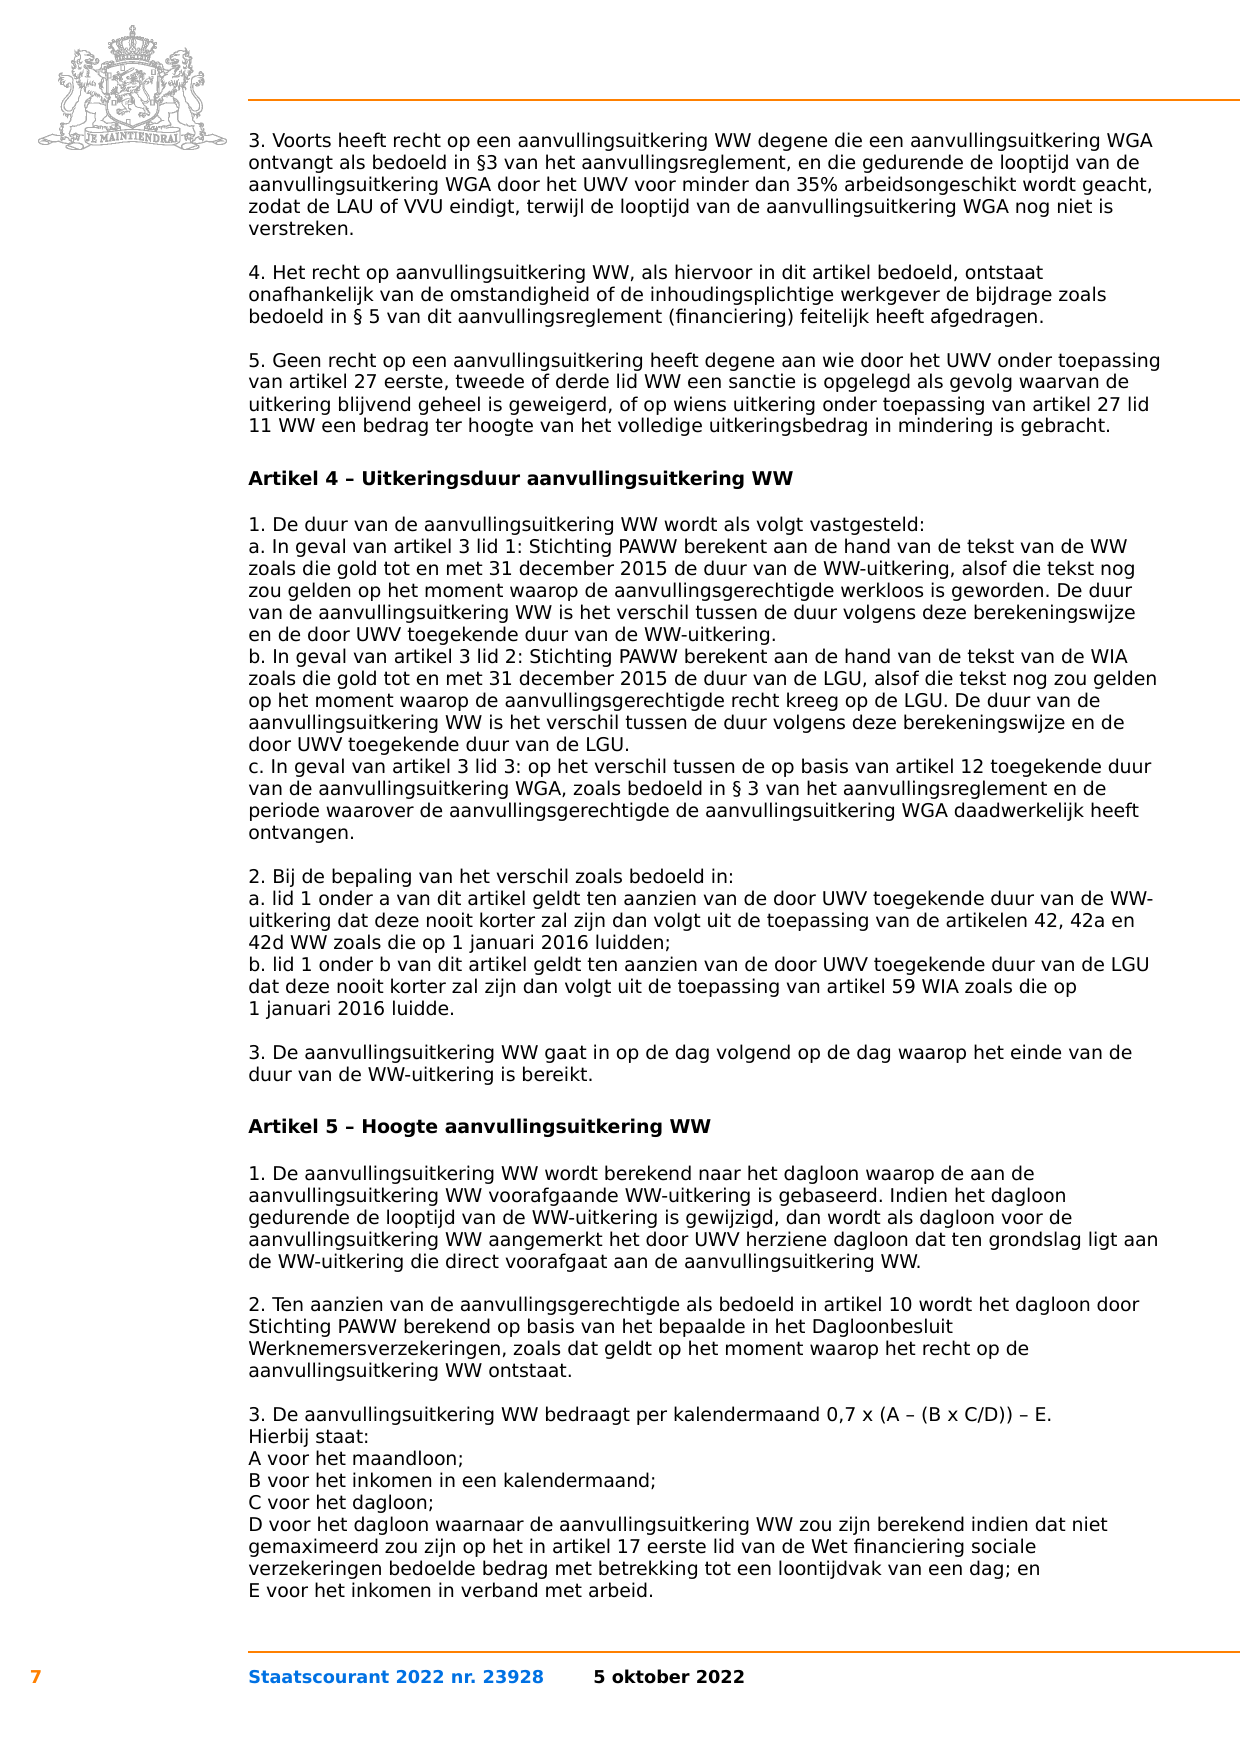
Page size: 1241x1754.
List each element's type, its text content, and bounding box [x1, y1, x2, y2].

text 4. Het recht op aanvullingsuitkering WW, als hiervoor in dit artikel bedoeld, ontstaat onafhankelijk van de omstandigheid of de inhoudingsplichtige werkgever de bijdrage zoals bedoeld in § 5 van dit aanvullingsreglement (financiering) feitelijk heeft afgedragen. [248, 262, 1163, 328]
text 3. Voorts heeft recht op een aanvullingsuitkering WW degene die een aanvullingsuitkering WGA ontvangt als bedoeld in §3 van het aanvullingsreglement, en die gedurende de looptijd van de aanvullingsuitkering WGA door het UWV voor minder dan 35% arbeidsongeschikt wordt geacht, zodat de LAU of VVU eindigt, terwijl de looptijd van de aanvullingsuitkering WGA nog niet is verstreken. [248, 130, 1163, 240]
text 1. De aanvullingsuitkering WW wordt berekend naar het dagloon waarop de aan de aanvullingsuitkering WW voorafgaande WW-uitkering is gebaseerd. Indien het dagloon gedurende de looptijd van de WW-uitkering is gewijzigd, dan wordt als dagloon voor de aanvullingsuitkering WW aangemerkt het door UWV herziene dagloon dat ten grondslag ligt aan de WW-uitkering die direct voorafgaat aan de aanvullingsuitkering WW. [248, 1163, 1163, 1272]
text 1. De duur van de aanvullingsuitkering WW wordt als volgt vastgesteld: [248, 514, 1163, 536]
subtitle Artikel 4 – Uitkeringsduur aanvullingsuitkering WW [248, 467, 1163, 489]
text B voor het inkomen in een kalendermaand; [248, 1470, 1163, 1492]
text 3. De aanvullingsuitkering WW bedraagt per kalendermaand 0,7 x (A – (B x C/D)) – E. [248, 1404, 1163, 1426]
text Hierbij staat: [248, 1426, 1163, 1448]
text C voor het dagloon; [248, 1492, 1163, 1514]
picture [38, 25, 227, 150]
subtitle Artikel 5 – Hoogte aanvullingsuitkering WW [248, 1116, 1163, 1138]
text b. In geval van artikel 3 lid 2: Stichting PAWW berekent aan de hand van de tekst van de WIA zoals die gold tot en met 31 december 2015 de duur van de LGU, alsof die tekst nog zou gelden op het moment waarop de aanvullingsgerechtigde recht kreeg op de LGU. De duur van de aanvullingsuitkering WW is het verschil tussen de duur volgens deze berekeningswijze en de door UWV toegekende duur van de LGU. [248, 646, 1163, 756]
text A voor het maandloon; [248, 1448, 1163, 1470]
text a. In geval van artikel 3 lid 1: Stichting PAWW berekent aan de hand van de tekst van de WW zoals die gold tot en met 31 december 2015 de duur van de WW-uitkering, alsof die tekst nog zou gelden op het moment waarop de aanvullingsgerechtigde werkloos is geworden. De duur van de aanvullingsuitkering WW is het verschil tussen de duur volgens deze berekeningswijze en de door UWV toegekende duur van de WW-uitkering. [248, 536, 1163, 646]
text 2. Bij de bepaling van het verschil zoals bedoeld in: [248, 866, 1163, 888]
text a. lid 1 onder a van dit artikel geldt ten aanzien van de door UWV toegekende duur van de WW-uitkering dat deze nooit korter zal zijn dan volgt uit de toepassing van de artikelen 42, 42a en 42d WW zoals die op 1 januari 2016 luidden; [248, 888, 1163, 954]
text 3. De aanvullingsuitkering WW gaat in op de dag volgend op de dag waarop het einde van de duur van de WW-uitkering is bereikt. [248, 1042, 1163, 1086]
text b. lid 1 onder b van dit artikel geldt ten aanzien van de door UWV toegekende duur van de LGU dat deze nooit korter zal zijn dan volgt uit de toepassing van artikel 59 WIA zoals die op 1 januari 2016 luidde. [248, 954, 1163, 1020]
text 5. Geen recht op een aanvullingsuitkering heeft degene aan wie door het UWV onder toepassing van artikel 27 eerste, tweede of derde lid WW een sanctie is opgelegd als gevolg waarvan de uitkering blijvend geheel is geweigerd, of op wiens uitkering onder toepassing van artikel 27 lid 11 WW een bedrag ter hoogte van het volledige uitkeringsbedrag in mindering is gebracht. [248, 349, 1163, 437]
text 2. Ten aanzien van de aanvullingsgerechtigde als bedoeld in artikel 10 wordt het dagloon door Stichting PAWW berekend op basis van het bepaalde in het Dagloonbesluit Werknemersverzekeringen, zoals dat geldt op het moment waarop het recht op de aanvullingsuitkering WW ontstaat. [248, 1294, 1163, 1382]
text D voor het dagloon waarnaar de aanvullingsuitkering WW zou zijn berekend indien dat niet gemaximeerd zou zijn op het in artikel 17 eerste lid van de Wet financiering sociale verzekeringen bedoelde bedrag met betrekking tot een loontijdvak van een dag; en [248, 1514, 1163, 1580]
text c. In geval van artikel 3 lid 3: op het verschil tussen de op basis van artikel 12 toegekende duur van de aanvullingsuitkering WGA, zoals bedoeld in § 3 van het aanvullingsreglement en de periode waarover de aanvullingsgerechtigde de aanvullingsuitkering WGA daadwerkelijk heeft ontvangen. [248, 756, 1163, 844]
text E voor het inkomen in verband met arbeid. [248, 1580, 1163, 1602]
